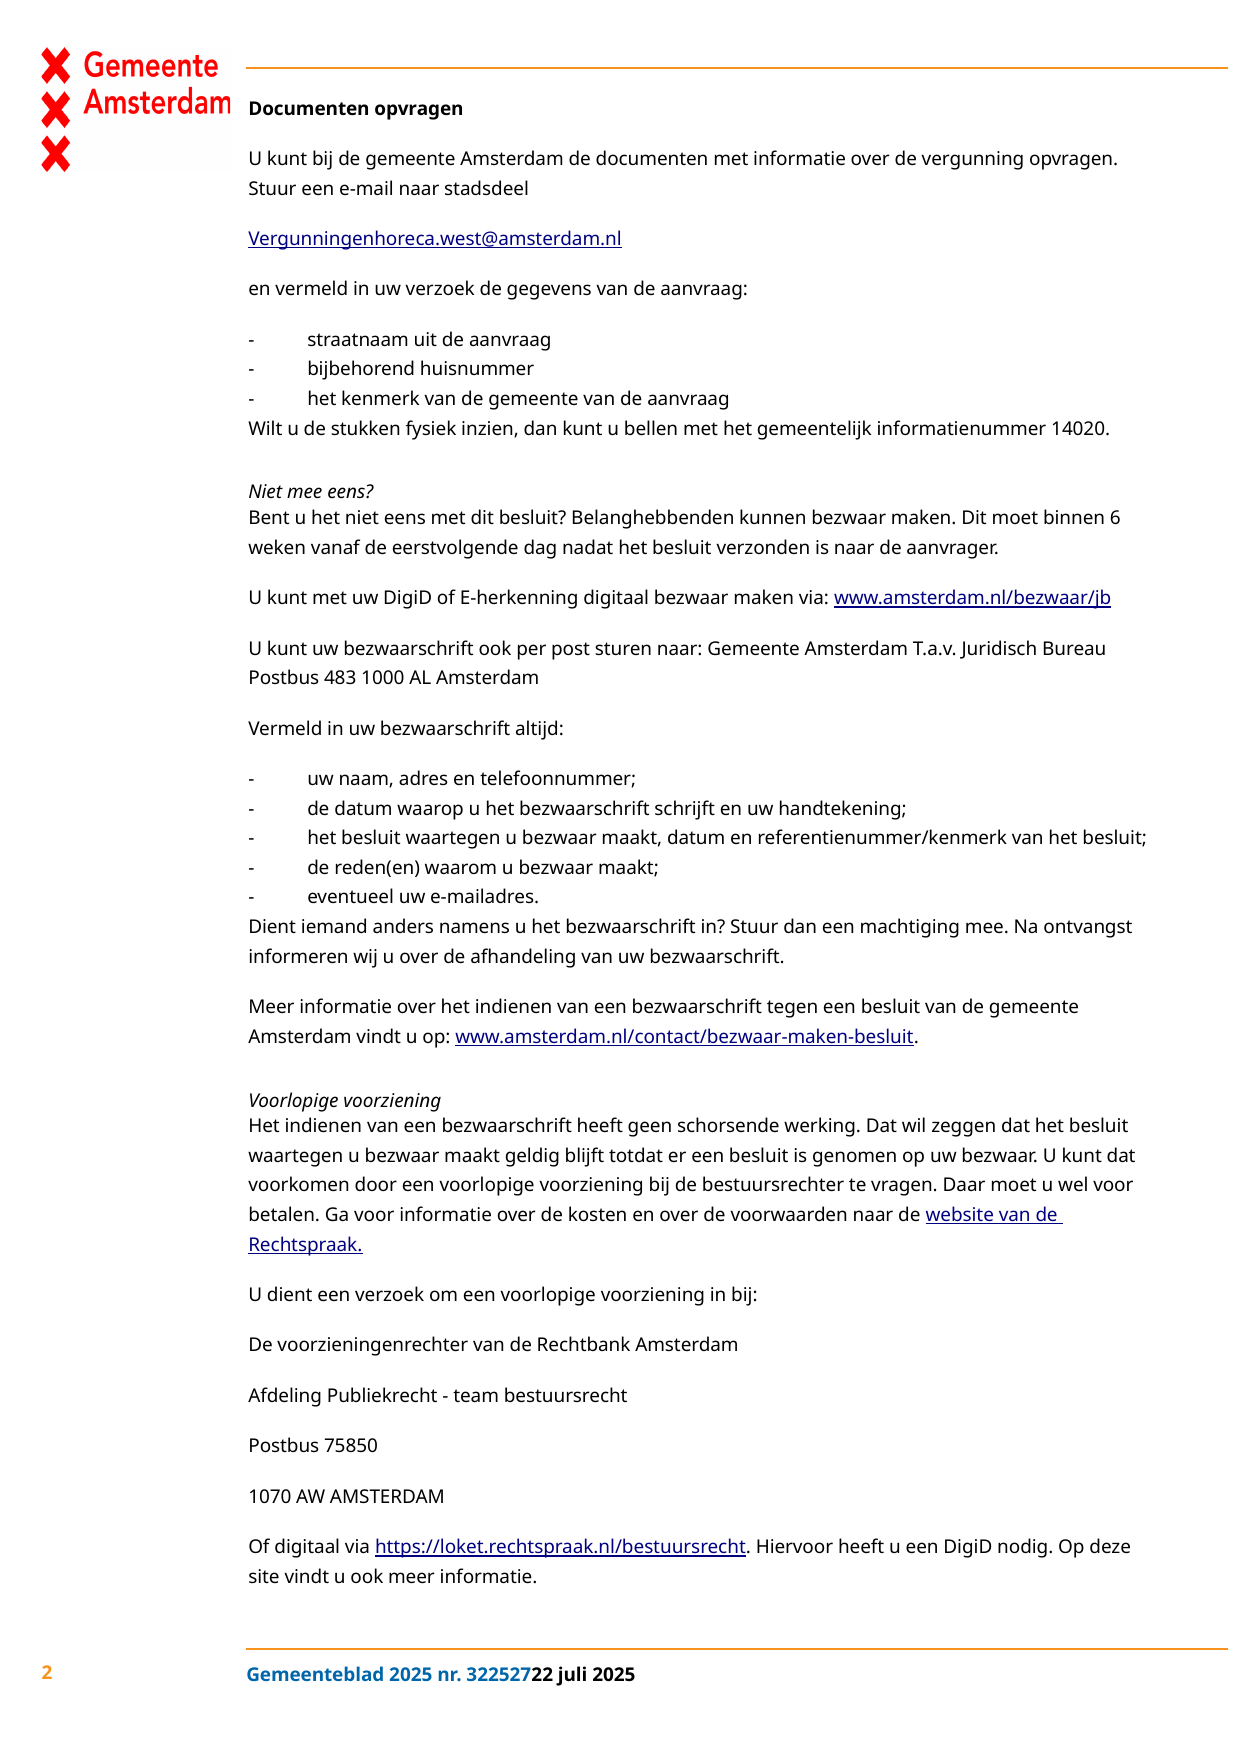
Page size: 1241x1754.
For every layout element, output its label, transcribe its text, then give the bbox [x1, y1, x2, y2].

list het besluit waartegen u bezwaar maakt, datum en referentienummer/kenmerk van het besluit; [248, 824, 1152, 850]
text Of digitaal via https://loket.rechtspraak.nl/bestuursrecht. Hiervoor heeft u een DigiD nodig. Op deze site vindt u ook meer informatie. [248, 1533, 1152, 1589]
text Bent u het niet eens met dit besluit? Belanghebbenden kunnen bezwaar maken. Dit moet binnen 6 weken vanaf de eerstvolgende dag nadat het besluit verzonden is naar de aanvrager. [248, 504, 1152, 560]
text U kunt uw bezwaarschrift ook per post sturen naar: Gemeente Amsterdam T.a.v. Juridisch Bureau Postbus 483 1000 AL Amsterdam [248, 635, 1152, 690]
list het kenmerk van de gemeente van de aanvraag [248, 385, 1152, 411]
text Dient iemand anders namens u het bezwaarschrift in? Stuur dan een machtiging mee. Na ontvangst informeren wij u over de afhandeling van uw bezwaarschrift. [248, 913, 1152, 968]
text U kunt met uw DigiD of E-herkenning digitaal bezwaar maken via: www.amsterdam.nl/bezwaar/jb [248, 584, 1152, 610]
text Documenten opvragen [248, 95, 1152, 121]
text Meer informatie over het indienen van een bezwaarschrift tegen een besluit van de gemeente Amsterdam vindt u op: www.amsterdam.nl/contact/bezwaar-maken-besluit. [248, 993, 1152, 1048]
text Het indienen van een bezwaarschrift heeft geen schorsende werking. Dat wil zeggen dat het besluit waartegen u bezwaar maakt geldig blijft totdat er een besluit is genomen op uw bezwaar. U kunt dat voorkomen door een voorlopige voorziening bij de bestuursrechter te vragen. Daar moet u wel voor betalen. Ga voor informatie over de kosten en over de voorwaarden naar de website van de Rechtspraak. [248, 1112, 1152, 1257]
text Vergunningenhoreca.west@amsterdam.nl [248, 225, 1152, 251]
text De voorzieningenrechter van de Rechtbank Amsterdam [248, 1332, 1152, 1357]
text Wilt u de stukken fysiek inzien, dan kunt u bellen met het gemeentelijk informatienummer 14020. [248, 415, 1152, 441]
list bijbehorend huisnummer [248, 356, 1152, 381]
picture [41, 47, 231, 172]
list straatnaam uit de aanvraag [248, 326, 1152, 352]
text 1070 AW AMSTERDAM [248, 1483, 1152, 1509]
text Voorlopige voorziening [248, 1087, 1152, 1112]
text U dient een verzoek om een voorlopige voorziening in bij: [248, 1281, 1152, 1307]
list de reden(en) waarom u bezwaar maakt; [248, 854, 1152, 880]
list eventueel uw e-mailadres. [248, 884, 1152, 909]
list uw naam, adres en telefoonnummer; [248, 765, 1152, 791]
text Postbus 75850 [248, 1432, 1152, 1458]
text U kunt bij de gemeente Amsterdam de documenten met informatie over de vergunning opvragen. Stuur een e-mail naar stadsdeel [248, 145, 1152, 201]
text Afdeling Publiekrecht - team bestuursrecht [248, 1382, 1152, 1408]
text Niet mee eens? [248, 479, 1152, 504]
text en vermeld in uw verzoek de gegevens van de aanvraag: [248, 276, 1152, 301]
list de datum waarop u het bezwaarschrift schrijft en uw handtekening; [248, 795, 1152, 821]
text Vermeld in uw bezwaarschrift altijd: [248, 715, 1152, 741]
